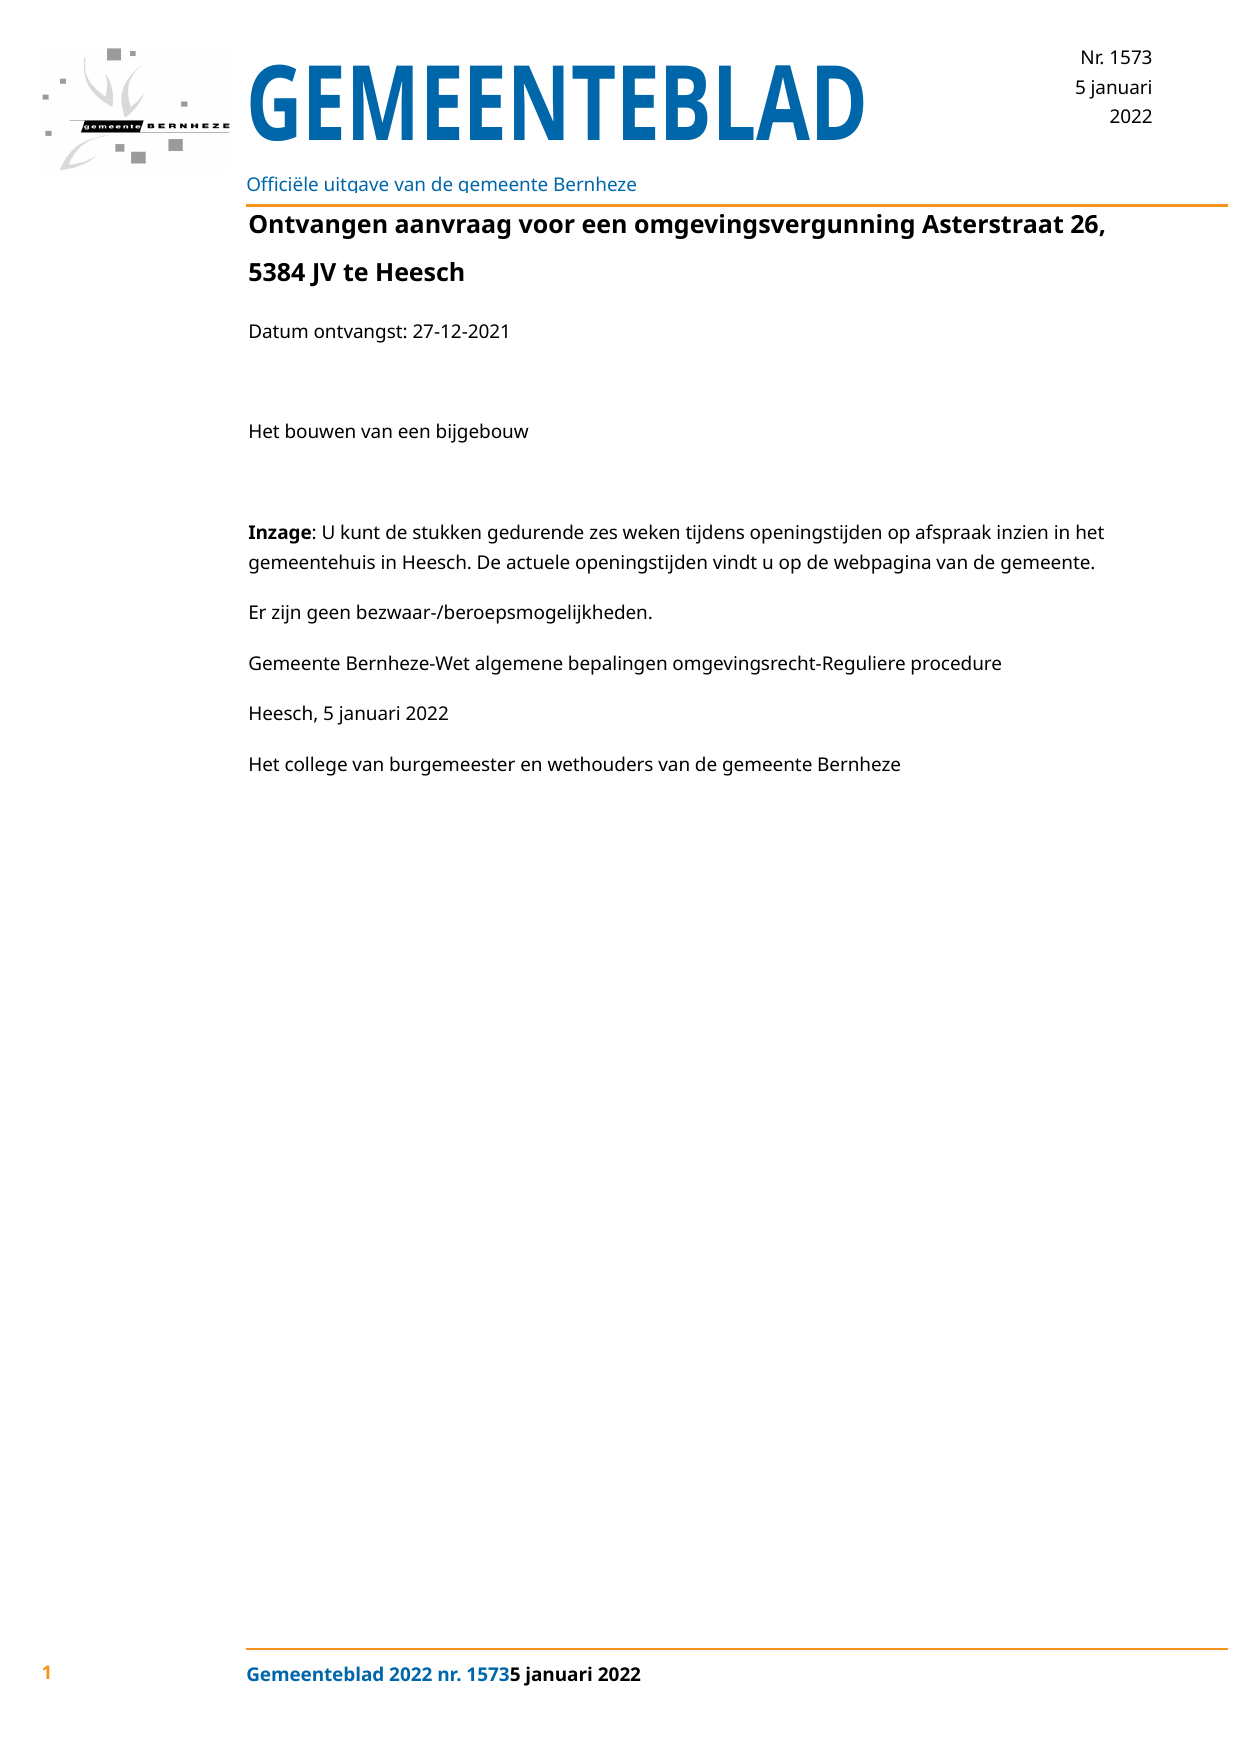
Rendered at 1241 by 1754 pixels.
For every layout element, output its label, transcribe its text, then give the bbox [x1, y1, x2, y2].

text Ontvangen aanvraag voor een omgevingsvergunning Asterstraat 26, 5384 JV te Heesch [248, 207, 1152, 288]
text Het college van burgemeester en wethouders van de gemeente Bernheze [248, 751, 1152, 777]
text Heesch, 5 januari 2022 [248, 700, 1152, 726]
text Er zijn geen bezwaar-/beroepsmogelijkheden. [248, 599, 1152, 625]
text Het bouwen van een bijgebouw [248, 419, 1152, 444]
text Inzage: U kunt de stukken gedurende zes weken tijdens openingstijden op afspraak inzien in het gemeentehuis in Heesch. De actuele openingstijden vindt u op de webpagina van de gemeente. [248, 519, 1152, 575]
picture [41, 47, 231, 172]
text Gemeente Bernheze-Wet algemene bepalingen omgevingsrecht-Reguliere procedure [248, 650, 1152, 676]
text Datum ontvangst: 27-12-2021 [248, 318, 1152, 344]
